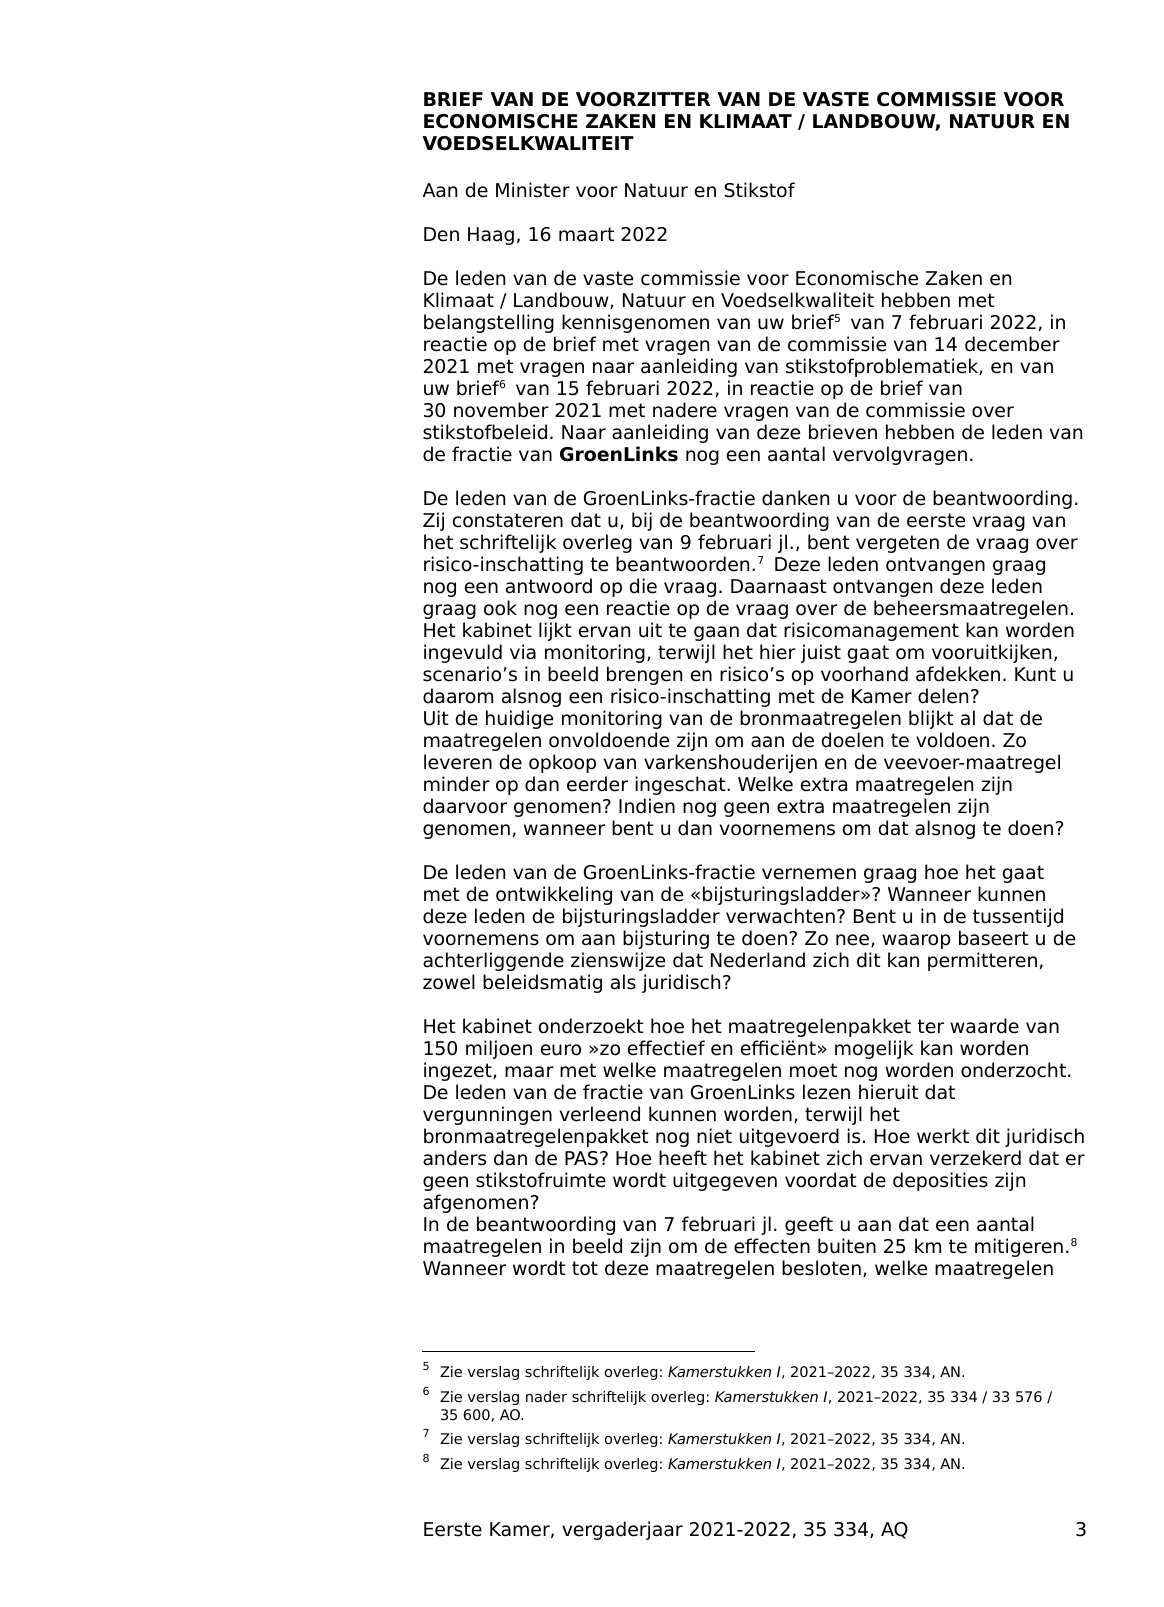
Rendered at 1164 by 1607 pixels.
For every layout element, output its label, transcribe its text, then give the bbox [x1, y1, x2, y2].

text De leden van de GroenLinks-fractie vernemen graag hoe het gaat met de ontwikkeling van de «bijsturingsladder»? Wanneer kunnen deze leden de bijsturingsladder verwachten? Bent u in de tussentijd voornemens om aan bijsturing te doen? Zo nee, waarop baseert u de achterliggende zienswijze dat Nederland zich dit kan permitteren, zowel beleidsmatig als juridisch? [422, 862, 1087, 994]
text In de beantwoording van 7 februari jl. geeft u aan dat een aantal maatregelen in beeld zijn om de effecten buiten 25 km te mitigeren. Wanneer wordt tot deze maatregelen besloten, welke maatregelen [422, 1214, 1087, 1280]
text De leden van de GroenLinks-fractie danken u voor de beantwoording. Zij constateren dat u, bij de beantwoording van de eerste vraag van het schriftelijk overleg van 9 februari jl., bent vergeten de vraag over risico-inschatting te beantwoorden. Deze leden ontvangen graag nog een antwoord op die vraag. Daarnaast ontvangen deze leden graag ook nog een reactie op de vraag over de beheersmaatregelen. Het kabinet lijkt ervan uit te gaan dat risicomanagement kan worden ingevuld via monitoring, terwijl het hier juist gaat om vooruitkijken, scenario’s in beeld brengen en risico’s op voorhand afdekken. Kunt u daarom alsnog een risico-inschatting met de Kamer delen? [422, 488, 1087, 708]
text Den Haag, 16 maart 2022 [422, 224, 1087, 246]
text Uit de huidige monitoring van de bronmaatregelen blijkt al dat de maatregelen onvoldoende zijn om aan de doelen te voldoen. Zo leveren de opkoop van varkenshouderijen en de veevoer-maatregel minder op dan eerder ingeschat. Welke extra maatregelen zijn daarvoor genomen? Indien nog geen extra maatregelen zijn genomen, wanneer bent u dan voornemens om dat alsnog te doen? [422, 708, 1087, 840]
text Aan de Minister voor Natuur en Stikstof [422, 180, 1087, 202]
text Zie verslag schriftelijk overleg: Kamerstukken I, 2021–2022, 35 334, AN. [422, 1360, 1087, 1382]
text Het kabinet onderzoekt hoe het maatregelenpakket ter waarde van 150 miljoen euro »zo effectief en efficiënt» mogelijk kan worden ingezet, maar met welke maatregelen moet nog worden onderzocht. De leden van de fractie van GroenLinks lezen hieruit dat vergunningen verleend kunnen worden, terwijl het bronmaatregelenpakket nog niet uitgevoerd is. Hoe werkt dit juridisch anders dan de PAS? Hoe heeft het kabinet zich ervan verzekerd dat er geen stikstofruimte wordt uitgegeven voordat de deposities zijn afgenomen? [422, 1016, 1087, 1214]
text Zie verslag nader schriftelijk overleg: Kamerstukken I, 2021–2022, 35 334 / 33 576 / 35 600, AO. [422, 1385, 1087, 1424]
text De leden van de vaste commissie voor Economische Zaken en Klimaat / Landbouw, Natuur en Voedselkwaliteit hebben met belangstelling kennisgenomen van uw brief van 7 februari 2022, in reactie op de brief met vragen van de commissie van 14 december 2021 met vragen naar aanleiding van stikstofproblematiek, en van uw brief van 15 februari 2022, in reactie op de brief van 30 november 2021 met nadere vragen van de commissie over stikstofbeleid. Naar aanleiding van deze brieven hebben de leden van de fractie van GroenLinks nog een aantal vervolgvragen. [422, 268, 1087, 466]
text Zie verslag schriftelijk overleg: Kamerstukken I, 2021–2022, 35 334, AN. [422, 1452, 1087, 1474]
text Zie verslag schriftelijk overleg: Kamerstukken I, 2021–2022, 35 334, AN. [422, 1427, 1087, 1449]
subtitle BRIEF VAN DE VOORZITTER VAN DE VASTE COMMISSIE VOOR ECONOMISCHE ZAKEN EN KLIMAAT / LANDBOUW, NATUUR EN VOEDSELKWALITEIT [422, 89, 1087, 155]
